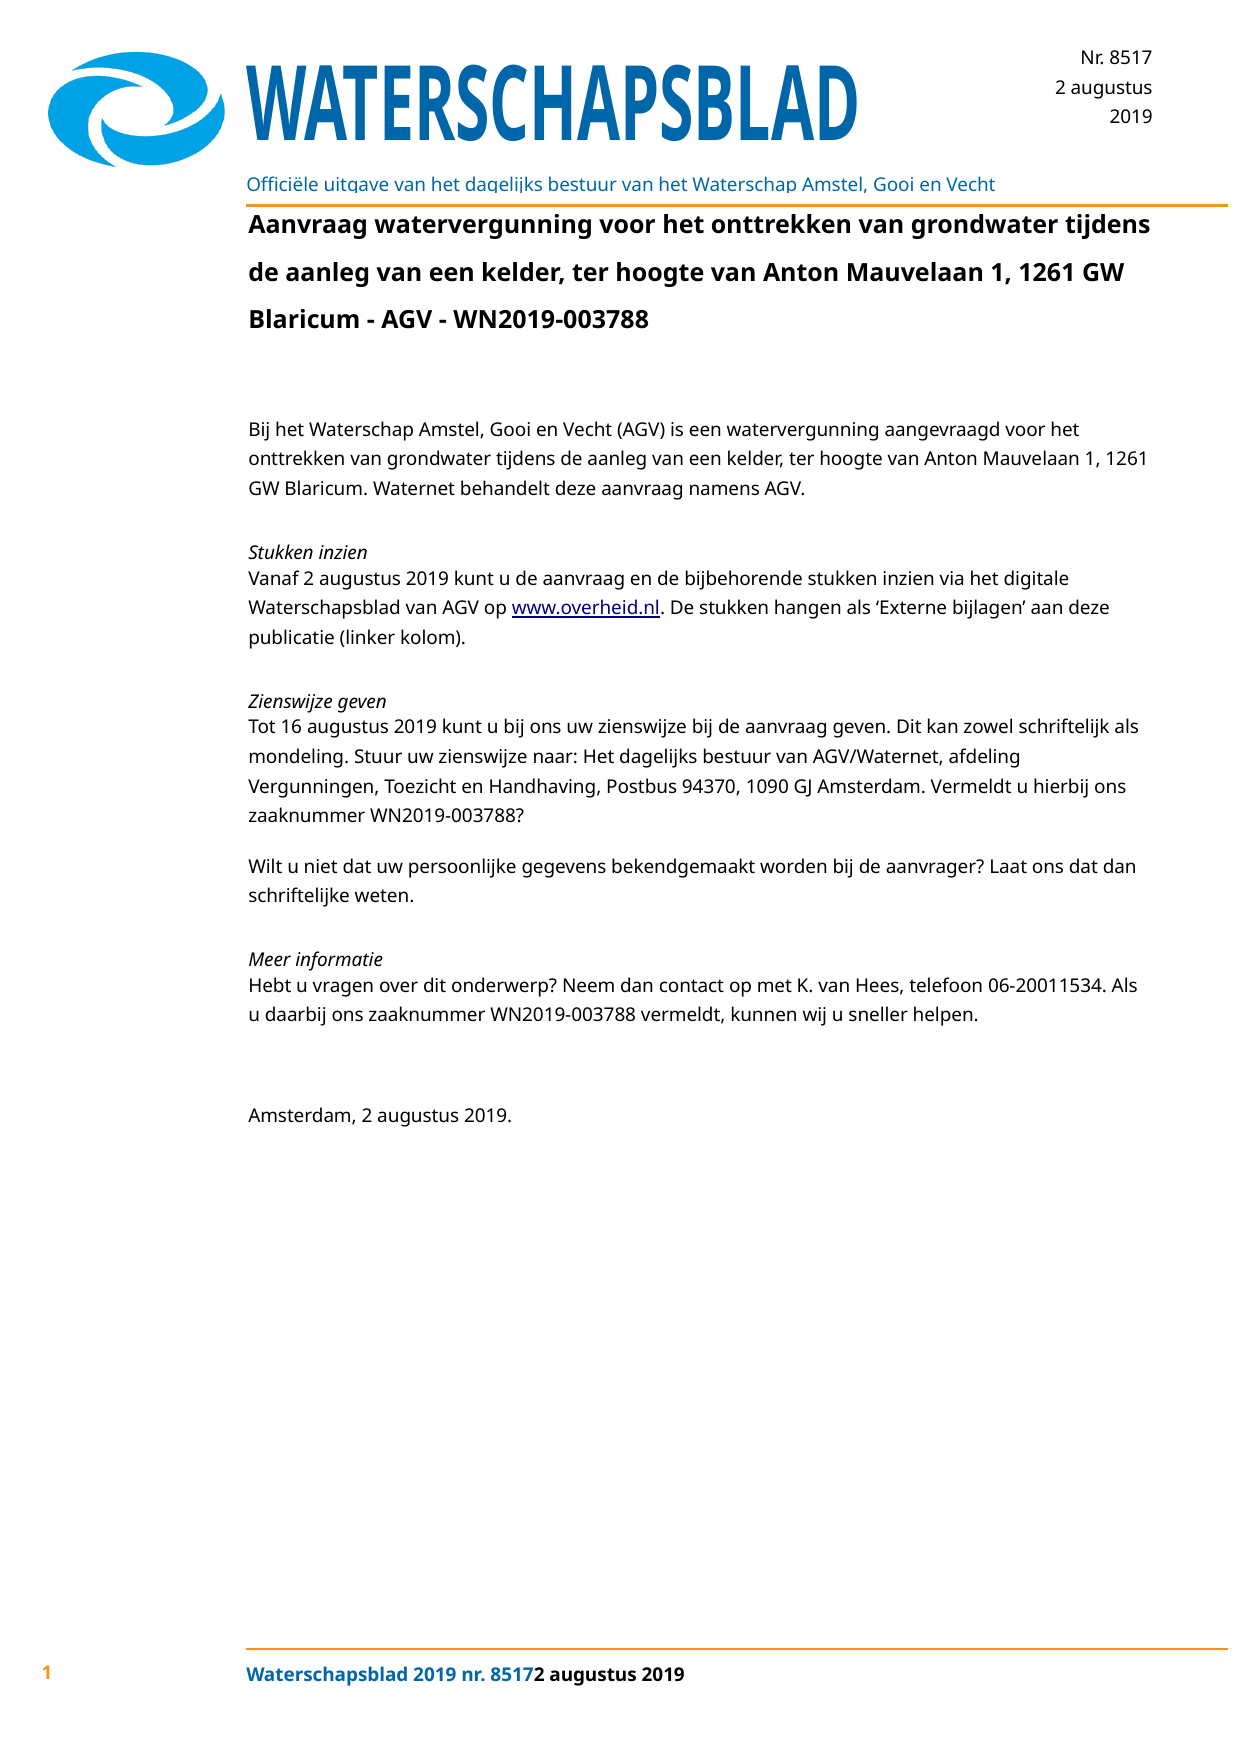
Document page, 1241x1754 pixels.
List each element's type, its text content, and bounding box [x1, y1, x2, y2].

text Wilt u niet dat uw persoonlijke gegevens bekendgemaakt worden bij de aanvrager? Laat ons dat dan schriftelijke weten. [248, 853, 1152, 908]
text Stukken inzien [248, 539, 1152, 565]
picture [41, 47, 231, 172]
text Hebt u vragen over dit onderwerp? Neem dan contact op met K. van Hees, telefoon 06-20011534. Als u daarbij ons zaaknummer WN2019-003788 vermeldt, kunnen wij u sneller helpen. [248, 972, 1152, 1027]
text Bij het Waterschap Amstel, Gooi en Vecht (AGV) is een watervergunning aangevraagd voor het onttrekken van grondwater tijdens de aanleg van een kelder, ter hoogte van Anton Mauvelaan 1, 1261 GW Blaricum. Waternet behandelt deze aanvraag namens AGV. [248, 416, 1152, 501]
text Tot 16 augustus 2019 kunt u bij ons uw zienswijze bij de aanvraag geven. Dit kan zowel schriftelijk als mondeling. Stuur uw zienswijze naar: Het dagelijks bestuur van AGV/Waternet, afdeling Vergunningen, Toezicht en Handhaving, Postbus 94370, 1090 GJ Amsterdam. Vermeldt u hierbij ons zaaknummer WN2019-003788? [248, 714, 1152, 828]
text Vanaf 2 augustus 2019 kunt u de aanvraag en de bijbehorende stukken inzien via het digitale Waterschapsblad van AGV op www.overheid.nl. De stukken hangen als ‘Externe bijlagen’ aan deze publicatie (linker kolom). [248, 565, 1152, 650]
text Aanvraag watervergunning voor het onttrekken van grondwater tijdens de aanleg van een kelder, ter hoogte van Anton Mauvelaan 1, 1261 GW Blaricum - AGV - WN2019-003788 [248, 207, 1152, 336]
text Amsterdam, 2 augustus 2019. [248, 1102, 1152, 1128]
text Meer informatie [248, 946, 1152, 972]
text Zienswijze geven [248, 688, 1152, 714]
